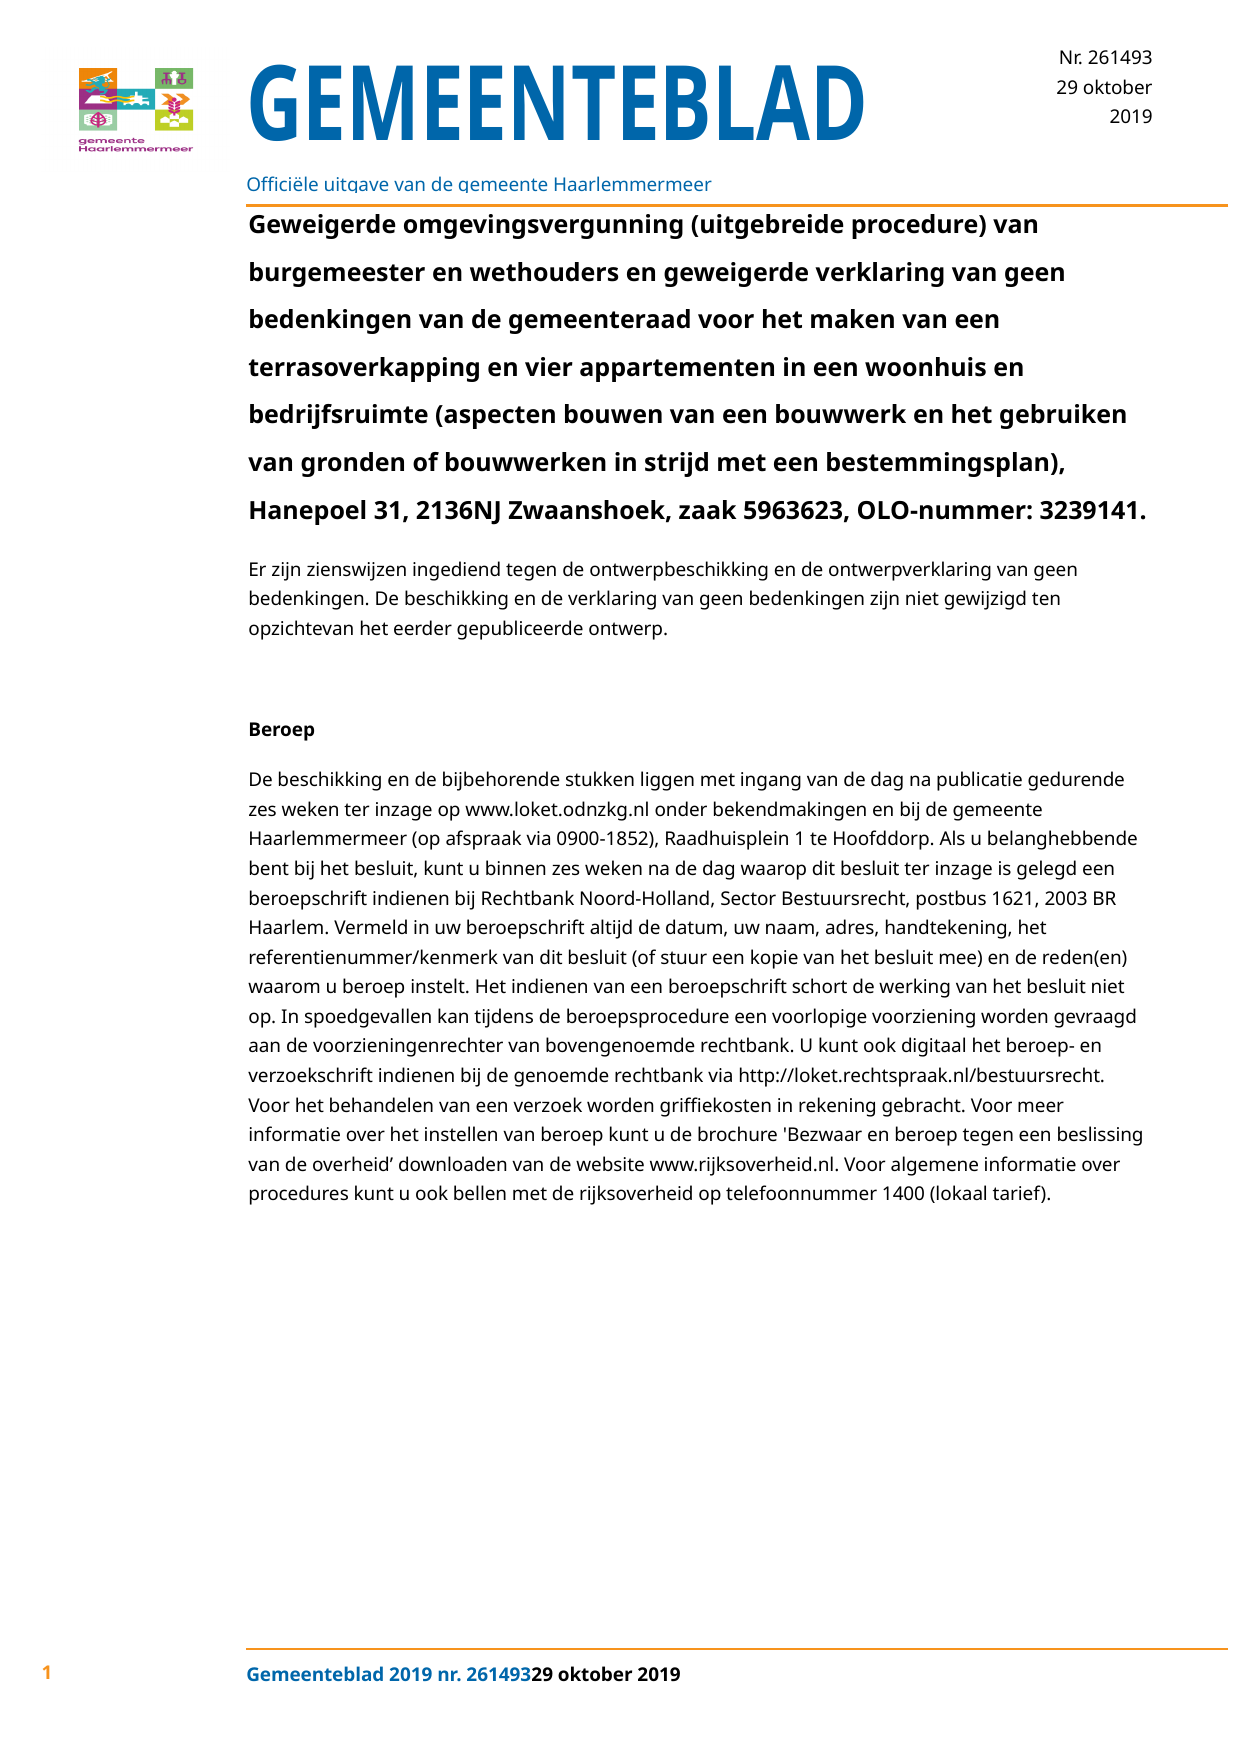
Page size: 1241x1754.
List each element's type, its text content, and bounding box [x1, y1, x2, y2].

text De beschikking en de bijbehorende stukken liggen met ingang van de dag na publicatie gedurende zes weken ter inzage op www.loket.odnzkg.nl onder bekendmakingen en bij de gemeente Haarlemmermeer (op afspraak via 0900-1852), Raadhuisplein 1 te Hoofddorp. Als u belanghebbende bent bij het besluit, kunt u binnen zes weken na de dag waarop dit besluit ter inzage is gelegd een beroepschrift indienen bij Rechtbank Noord-Holland, Sector Bestuursrecht, postbus 1621, 2003 BR Haarlem. Vermeld in uw beroepschrift altijd de datum, uw naam, adres, handtekening, het referentienummer/kenmerk van dit besluit (of stuur een kopie van het besluit mee) en de reden(en) waarom u beroep instelt. Het indienen van een beroepschrift schort de werking van het besluit niet op. In spoedgevallen kan tijdens de beroepsprocedure een voorlopige voorziening worden gevraagd aan de voorzieningenrechter van bovengenoemde rechtbank. U kunt ook digitaal het beroep- en verzoekschrift indienen bij de genoemde rechtbank via http://loket.rechtspraak.nl/bestuursrecht. Voor het behandelen van een verzoek worden griffiekosten in rekening gebracht. Voor meer informatie over het instellen van beroep kunt u de brochure 'Bezwaar en beroep tegen een beslissing van de overheid’ downloaden van de website www.rijksoverheid.nl. Voor algemene informatie over procedures kunt u ook bellen met de rijksoverheid op telefoonnummer 1400 (lokaal tarief). [248, 766, 1152, 1206]
text Er zijn zienswijzen ingediend tegen de ontwerpbeschikking en de ontwerpverklaring van geen bedenkingen. De beschikking en de verklaring van geen bedenkingen zijn niet gewijzigd ten opzichtevan het eerder gepubliceerde ontwerp. [248, 556, 1152, 641]
picture [41, 47, 231, 172]
text Geweigerde omgevingsvergunning (uitgebreide procedure) van burgemeester en wethouders en geweigerde verklaring van geen bedenkingen van de gemeenteraad voor het maken van een terrasoverkapping en vier appartementen in een woonhuis en bedrijfsruimte (aspecten bouwen van een bouwwerk en het gebruiken van gronden of bouwwerken in strijd met een bestemmingsplan), Hanepoel 31, 2136NJ Zwaanshoek, zaak 5963623, OLO-nummer: 3239141. [248, 207, 1152, 526]
text Beroep [248, 716, 1152, 742]
